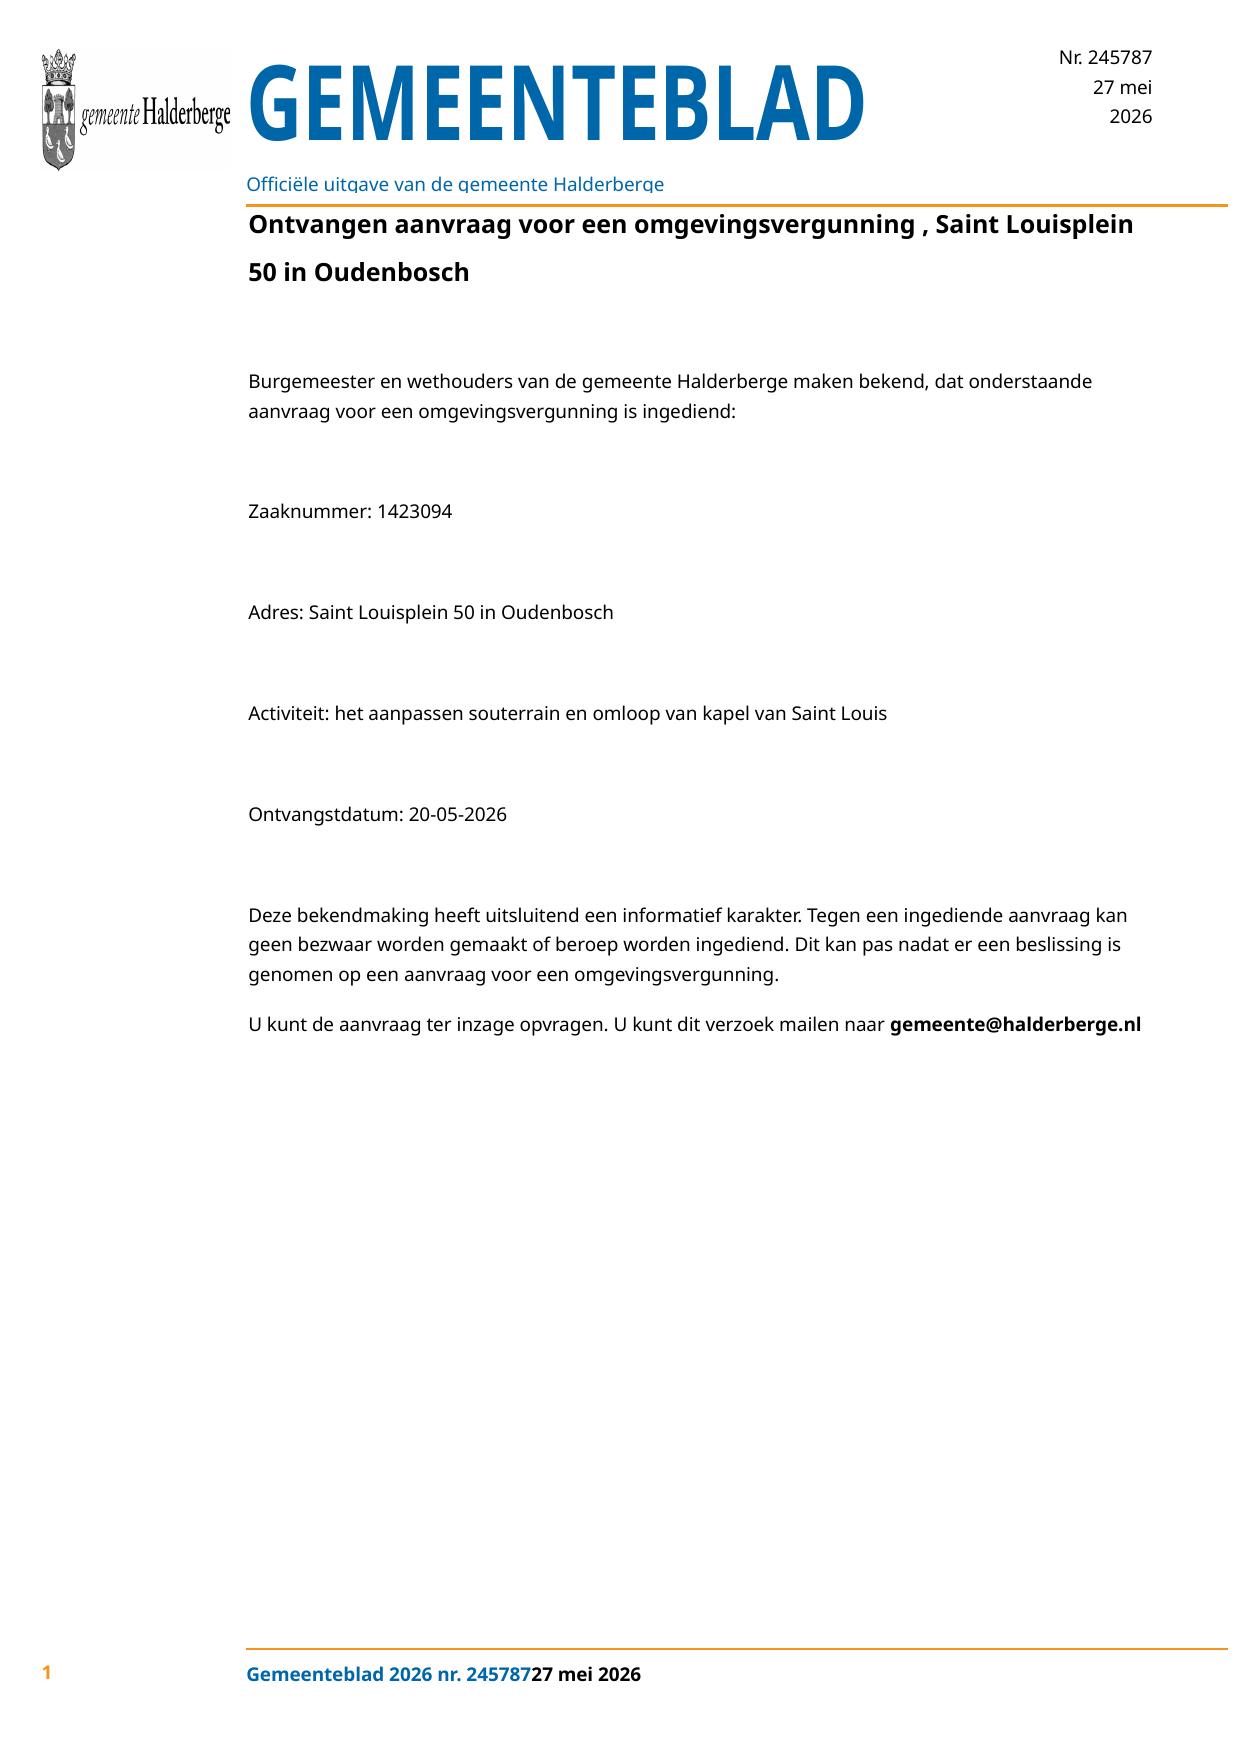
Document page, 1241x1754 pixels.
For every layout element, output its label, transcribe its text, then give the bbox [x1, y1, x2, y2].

picture [41, 47, 231, 172]
text Deze bekendmaking heeft uitsluitend een informatief karakter. Tegen een ingediende aanvraag kan geen bezwaar worden gemaakt of beroep worden ingediend. Dit kan pas nadat er een beslissing is genomen op een aanvraag voor een omgevingsvergunning. [248, 902, 1152, 987]
text Activiteit: het aanpassen souterrain en omloop van kapel van Saint Louis [248, 700, 1152, 726]
text Adres: Saint Louisplein 50 in Oudenbosch [248, 599, 1152, 625]
text Zaaknummer: 1423094 [248, 499, 1152, 524]
text Ontvangstdatum: 20-05-2026 [248, 801, 1152, 827]
text U kunt de aanvraag ter inzage opvragen. U kunt dit verzoek mailen naar gemeente@halderberge.nl [248, 1012, 1152, 1037]
text Burgemeester en wethouders van de gemeente Halderberge maken bekend, dat onderstaande aanvraag voor een omgevingsvergunning is ingediend: [248, 368, 1152, 424]
text Ontvangen aanvraag voor een omgevingsvergunning , Saint Louisplein 50 in Oudenbosch [248, 207, 1152, 288]
